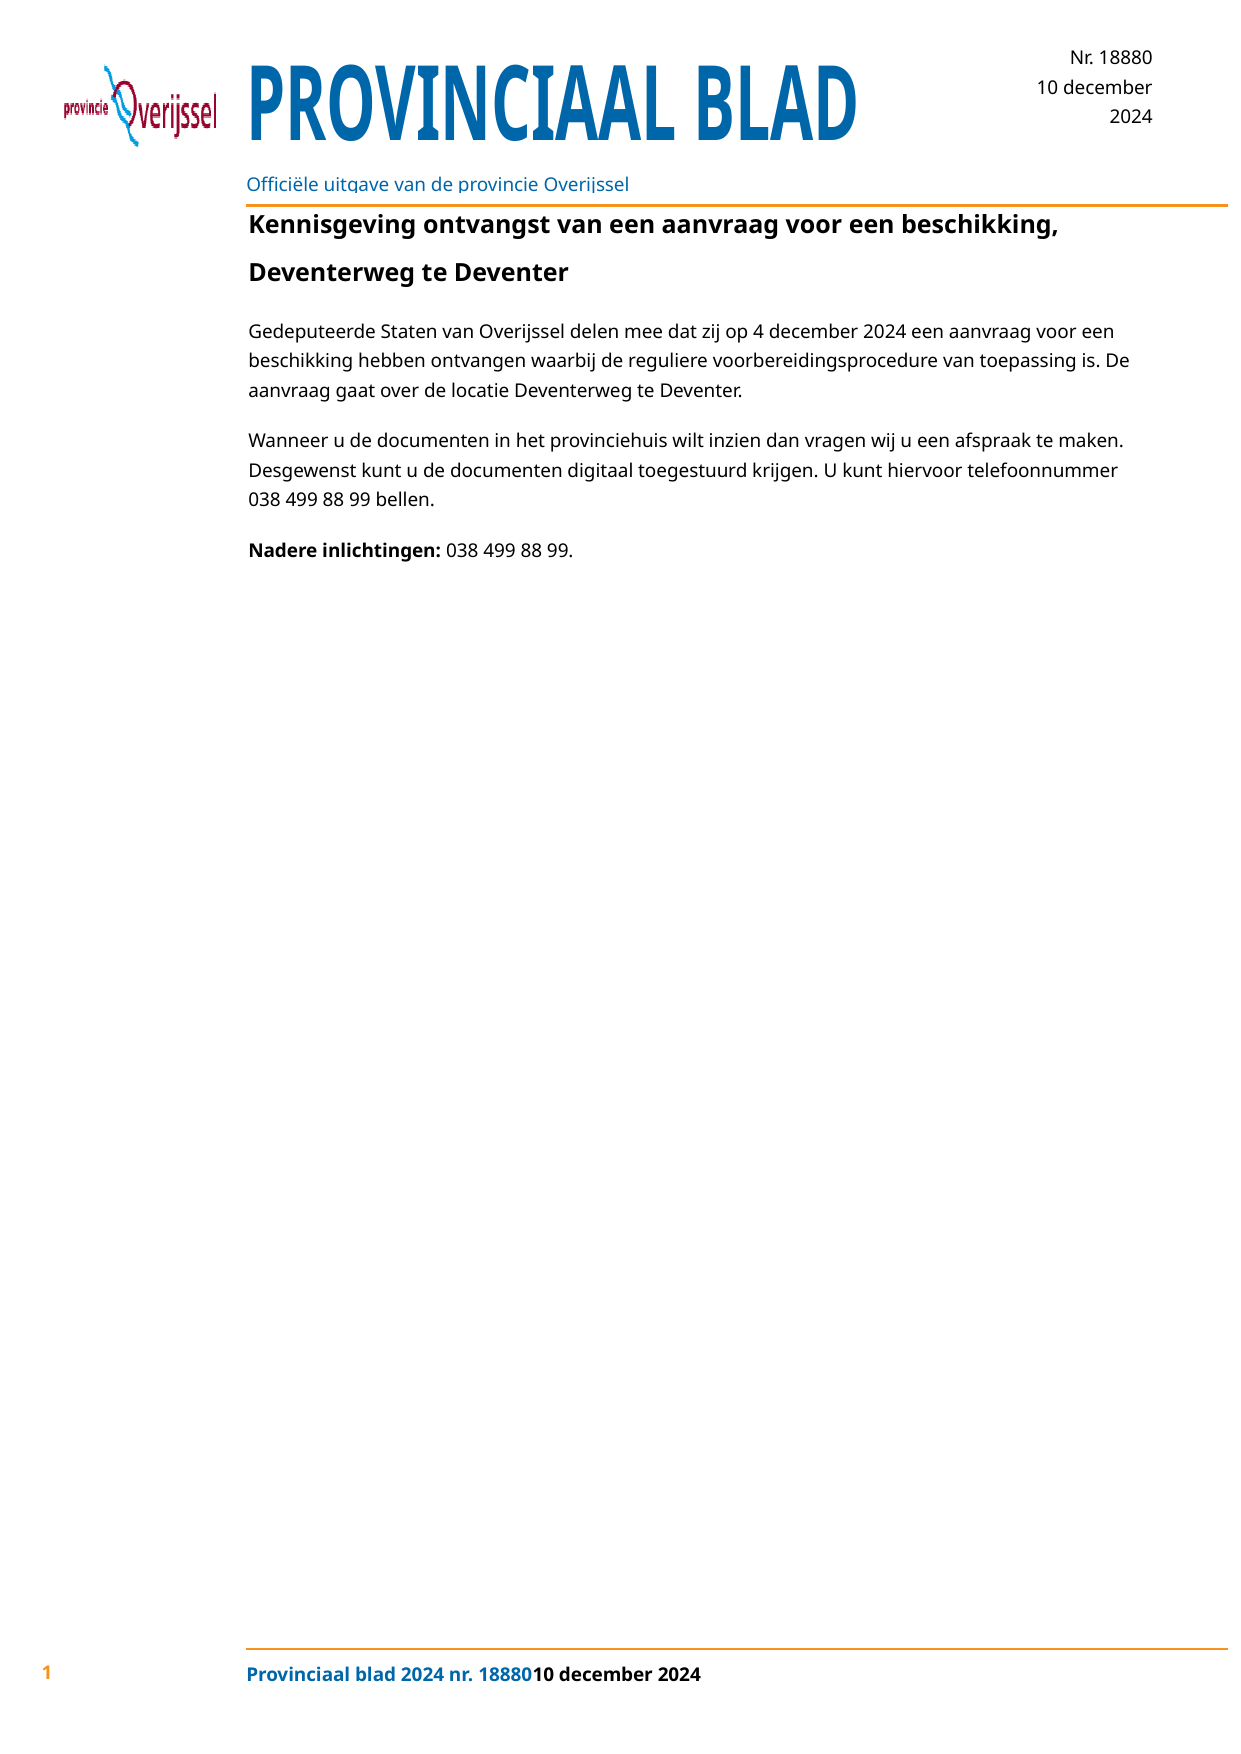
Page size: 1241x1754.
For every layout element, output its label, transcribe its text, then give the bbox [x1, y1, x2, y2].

text Kennisgeving ontvangst van een aanvraag voor een beschikking, Deventerweg te Deventer [248, 207, 1152, 288]
text Nadere inlichtingen: 038 499 88 99. [248, 537, 1152, 563]
picture [41, 47, 231, 172]
text Gedeputeerde Staten van Overijssel delen mee dat zij op 4 december 2024 een aanvraag voor een beschikking hebben ontvangen waarbij de reguliere voorbereidingsprocedure van toepassing is. De aanvraag gaat over de locatie Deventerweg te Deventer. [248, 318, 1152, 403]
text Wanneer u de documenten in het provinciehuis wilt inzien dan vragen wij u een afspraak te maken. Desgewenst kunt u de documenten digitaal toegestuurd krijgen. U kunt hiervoor telefoonnummer 038 499 88 99 bellen. [248, 427, 1152, 512]
